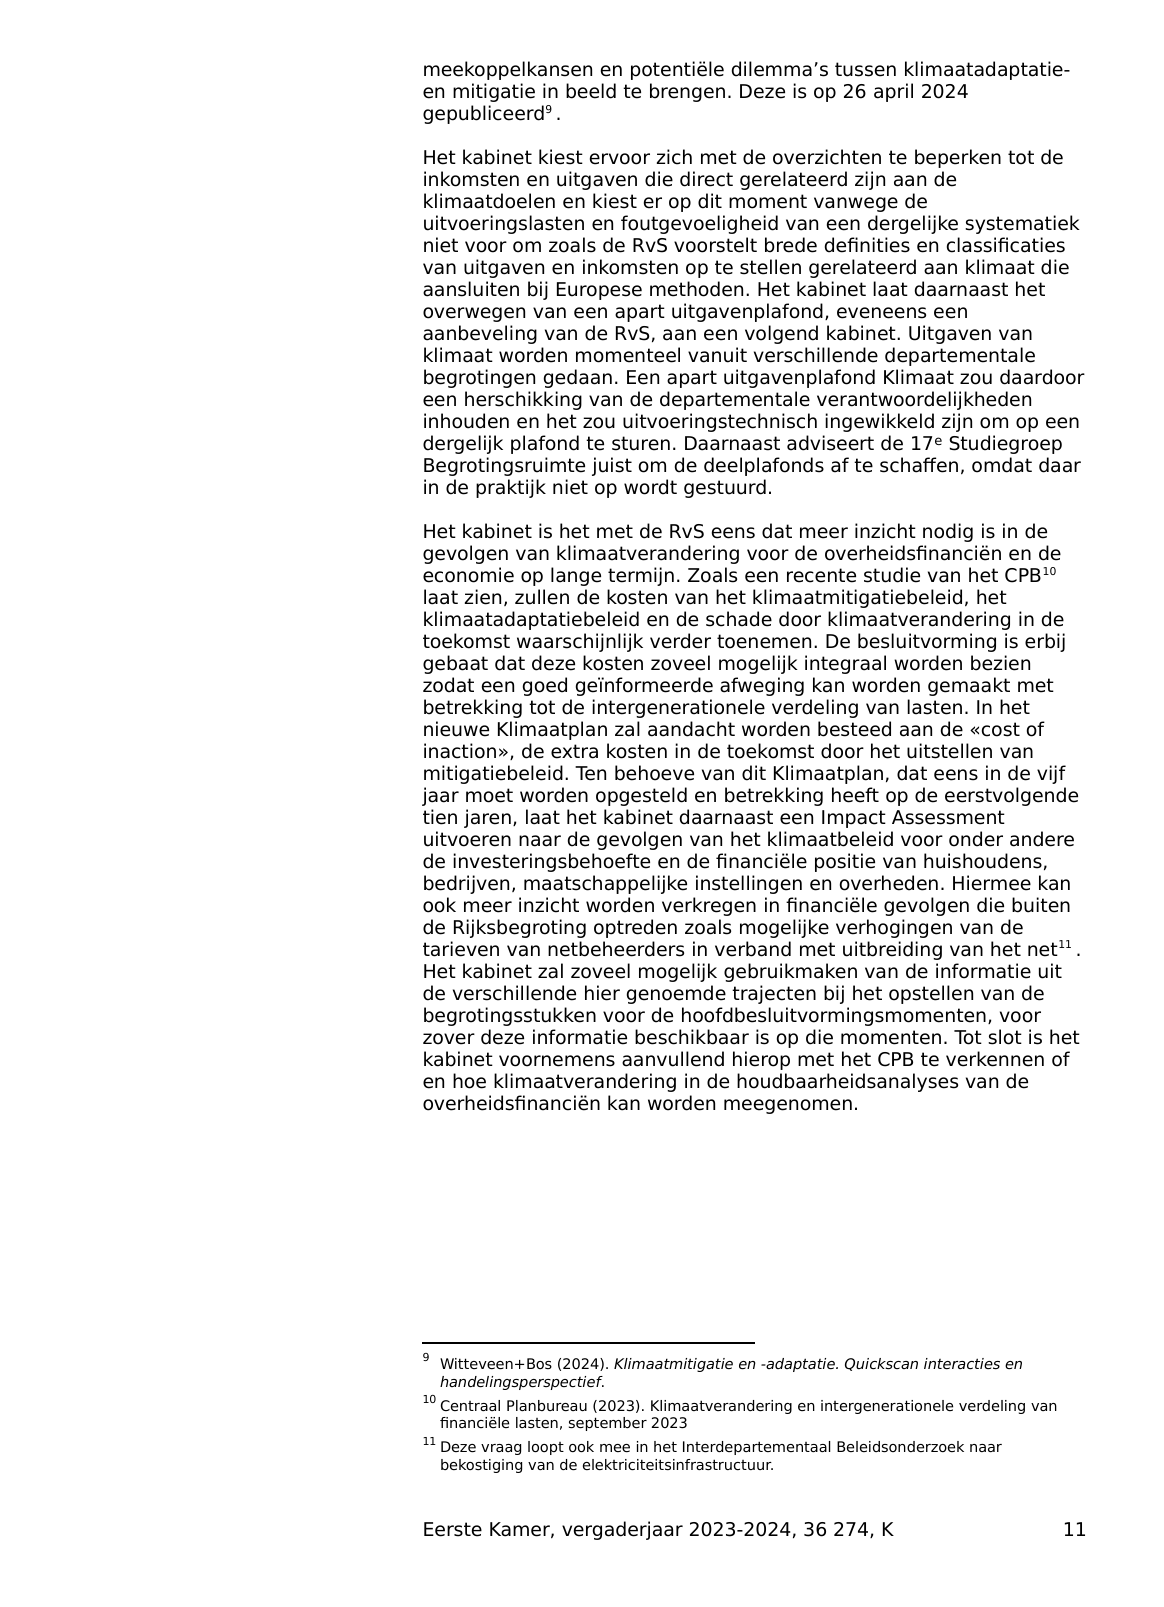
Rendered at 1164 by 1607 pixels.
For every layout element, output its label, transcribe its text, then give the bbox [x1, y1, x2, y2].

text Centraal Planbureau (2023). Klimaatverandering en intergenerationele verdeling van financiële lasten, september 2023 [422, 1393, 1087, 1432]
text Het kabinet kiest ervoor zich met de overzichten te beperken tot de inkomsten en uitgaven die direct gerelateerd zijn aan de klimaatdoelen en kiest er op dit moment vanwege de uitvoeringslasten en foutgevoeligheid van een dergelijke systematiek niet voor om zoals de RvS voorstelt brede definities en classificaties van uitgaven en inkomsten op te stellen gerelateerd aan klimaat die aansluiten bij Europese methoden. Het kabinet laat daarnaast het overwegen van een apart uitgavenplafond, eveneens een aanbeveling van de RvS, aan een volgend kabinet. Uitgaven van klimaat worden momenteel vanuit verschillende departementale begrotingen gedaan. Een apart uitgavenplafond Klimaat zou daardoor een herschikking van de departementale verantwoordelijkheden inhouden en het zou uitvoeringstechnisch ingewikkeld zijn om op een dergelijk plafond te sturen. Daarnaast adviseert de 17e Studiegroep Begrotingsruimte juist om de deelplafonds af te schaffen, omdat daar in de praktijk niet op wordt gestuurd. [422, 147, 1087, 499]
text Deze vraag loopt ook mee in het Interdepartementaal Beleidsonderzoek naar bekostiging van de elektriciteitsinfrastructuur. [422, 1435, 1087, 1474]
text meekoppelkansen en potentiële dilemma’s tussen klimaatadaptatie- en mitigatie in beeld te brengen. Deze is op 26 april 2024 gepubliceerd. [422, 59, 1087, 125]
text Witteveen+Bos (2024). Klimaatmitigatie en -adaptatie. Quickscan interacties en handelingsperspectief. [422, 1352, 1087, 1391]
text Het kabinet is het met de RvS eens dat meer inzicht nodig is in de gevolgen van klimaatverandering voor de overheidsfinanciën en de economie op lange termijn. Zoals een recente studie van het CPB laat zien, zullen de kosten van het klimaatmitigatiebeleid, het klimaatadaptatiebeleid en de schade door klimaatverandering in de toekomst waarschijnlijk verder toenemen. De besluitvorming is erbij gebaat dat deze kosten zoveel mogelijk integraal worden bezien zodat een goed geïnformeerde afweging kan worden gemaakt met betrekking tot de intergenerationele verdeling van lasten. In het nieuwe Klimaatplan zal aandacht worden besteed aan de «cost of inaction», de extra kosten in de toekomst door het uitstellen van mitigatiebeleid. Ten behoeve van dit Klimaatplan, dat eens in de vijf jaar moet worden opgesteld en betrekking heeft op de eerstvolgende tien jaren, laat het kabinet daarnaast een Impact Assessment uitvoeren naar de gevolgen van het klimaatbeleid voor onder andere de investeringsbehoefte en de financiële positie van huishoudens, bedrijven, maatschappelijke instellingen en overheden. Hiermee kan ook meer inzicht worden verkregen in financiële gevolgen die buiten de Rijksbegroting optreden zoals mogelijke verhogingen van de tarieven van netbeheerders in verband met uitbreiding van het net. Het kabinet zal zoveel mogelijk gebruikmaken van de informatie uit de verschillende hier genoemde trajecten bij het opstellen van de begrotingsstukken voor de hoofdbesluitvormingsmomenten, voor zover deze informatie beschikbaar is op die momenten. Tot slot is het kabinet voornemens aanvullend hierop met het CPB te verkennen of en hoe klimaatverandering in de houdbaarheidsanalyses van de overheidsfinanciën kan worden meegenomen. [422, 521, 1087, 1114]
